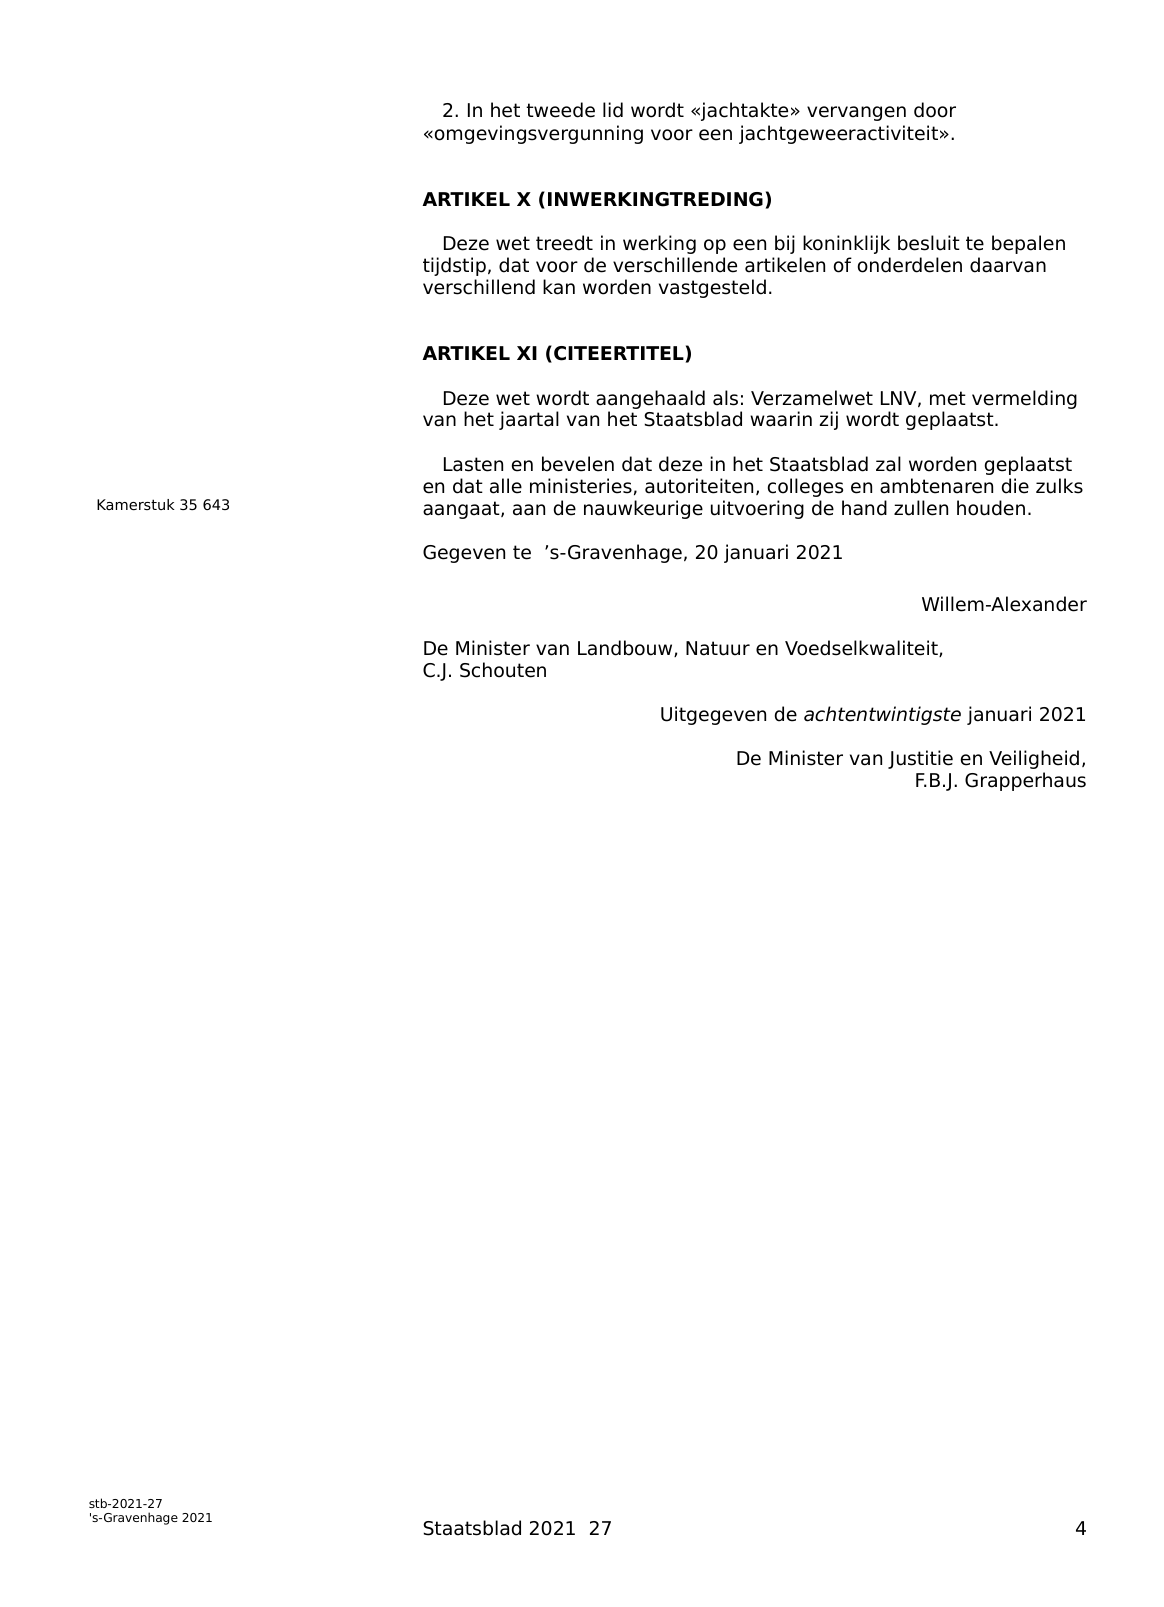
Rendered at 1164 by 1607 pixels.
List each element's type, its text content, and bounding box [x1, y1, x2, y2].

text 2. In het tweede lid wordt «jachtakte» vervangen door «omgevingsvergunning voor een jachtgeweeractiviteit». [422, 100, 1087, 144]
text 's-Gravenhage 2021 [88, 1511, 323, 1525]
subtitle ARTIKEL XI (CITEERTITEL) [422, 343, 1087, 365]
text Kamerstuk 35 643 [77, 496, 396, 513]
text Willem-Alexander [422, 594, 1087, 616]
text De Minister van Justitie en Veiligheid, F.B.J. Grapperhaus [422, 748, 1087, 792]
text stb-2021-27 [88, 1497, 323, 1511]
text Uitgegeven de achtentwintigste januari 2021 [422, 704, 1087, 726]
text Deze wet treedt in werking op een bij koninklijk besluit te bepalen tijdstip, dat voor de verschillende artikelen of onderdelen daarvan verschillend kan worden vastgesteld. [422, 233, 1087, 299]
subtitle ARTIKEL X (INWERKINGTREDING) [422, 189, 1087, 211]
text Gegeven te ’s-Gravenhage, 20 januari 2021 [422, 542, 1087, 564]
text De Minister van Landbouw, Natuur en Voedselkwaliteit, C.J. Schouten [422, 638, 1087, 682]
text Lasten en bevelen dat deze in het Staatsblad zal worden geplaatst en dat alle ministeries, autoriteiten, colleges en ambtenaren die zulks aangaat, aan de nauwkeurige uitvoering de hand zullen houden. [422, 453, 1087, 519]
text Deze wet wordt aangehaald als: Verzamelwet LNV, met vermelding van het jaartal van het Staatsblad waarin zij wordt geplaatst. [422, 387, 1087, 431]
